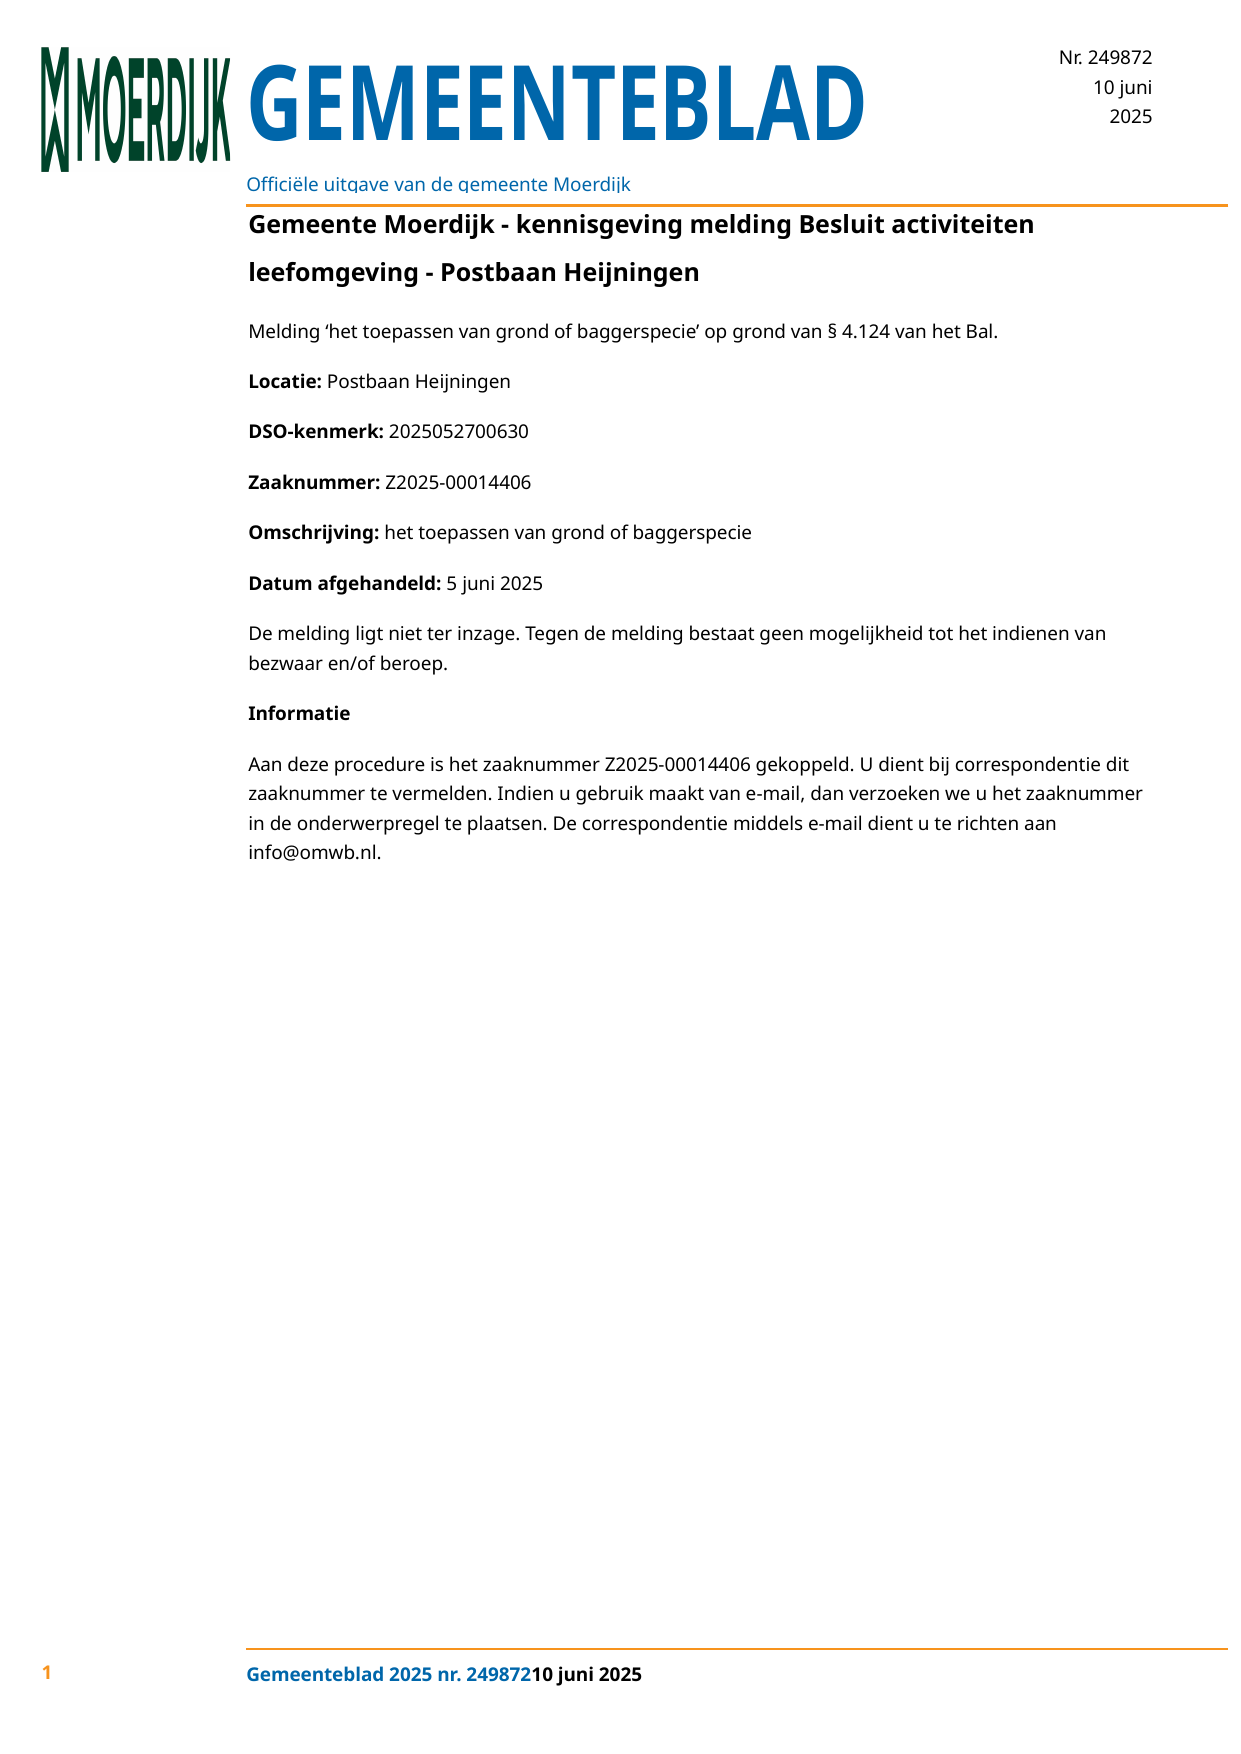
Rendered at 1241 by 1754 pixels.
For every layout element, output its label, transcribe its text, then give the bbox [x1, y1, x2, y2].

text De melding ligt niet ter inzage. Tegen de melding bestaat geen mogelijkheid tot het indienen van bezwaar en/of beroep. [248, 620, 1152, 676]
text DSO-kenmerk: 2025052700630 [248, 419, 1152, 444]
text Omschrijving: het toepassen van grond of baggerspecie [248, 519, 1152, 545]
text Locatie: Postbaan Heijningen [248, 368, 1152, 394]
picture [41, 47, 231, 172]
text Datum afgehandeld: 5 juni 2025 [248, 570, 1152, 596]
text Zaaknummer: Z2025-00014406 [248, 469, 1152, 495]
text Gemeente Moerdijk - kennisgeving melding Besluit activiteiten leefomgeving - Postbaan Heijningen [248, 207, 1152, 288]
text Informatie [248, 700, 1152, 726]
text Melding ‘het toepassen van grond of baggerspecie’ op grond van § 4.124 van het Bal. [248, 318, 1152, 344]
text Aan deze procedure is het zaaknummer Z2025-00014406 gekoppeld. U dient bij correspondentie dit zaaknummer te vermelden. Indien u gebruik maakt van e-mail, dan verzoeken we u het zaaknummer in de onderwerpregel te plaatsen. De correspondentie middels e-mail dient u te richten aan info@omwb.nl. [248, 751, 1152, 865]
